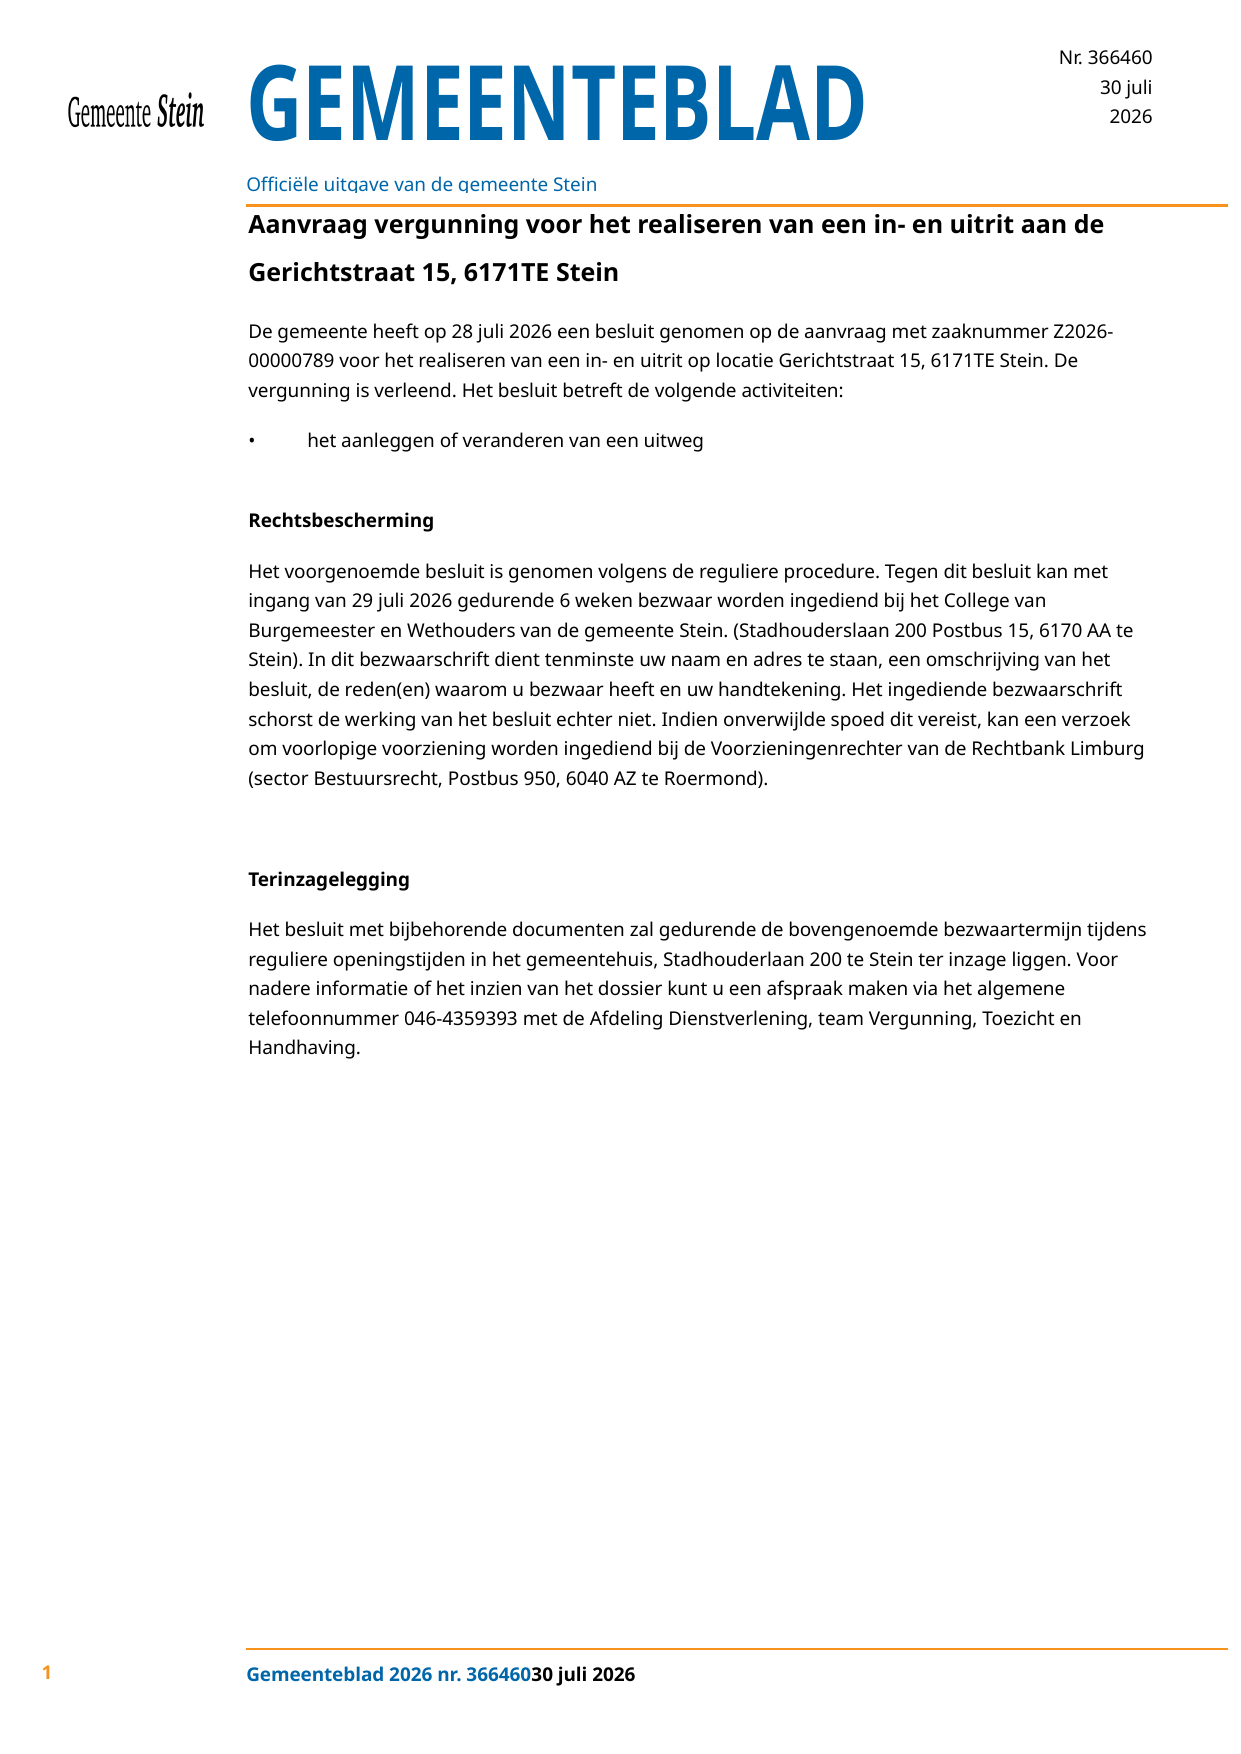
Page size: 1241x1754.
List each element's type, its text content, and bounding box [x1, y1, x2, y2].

text Rechtsbescherming [248, 507, 1152, 533]
picture [41, 47, 231, 172]
text Terinzagelegging [248, 866, 1152, 892]
text Het voorgenoemde besluit is genomen volgens de reguliere procedure. Tegen dit besluit kan met ingang van 29 juli 2026 gedurende 6 weken bezwaar worden ingediend bij het College van Burgemeester en Wethouders van de gemeente Stein. (Stadhouderslaan 200 Postbus 15, 6170 AA te Stein). In dit bezwaarschrift dient tenminste uw naam en adres te staan, een omschrijving van het besluit, de reden(en) waarom u bezwaar heeft en uw handtekening. Het ingediende bezwaarschrift schorst de werking van het besluit echter niet. Indien onverwijlde spoed dit vereist, kan een verzoek om voorlopige voorziening worden ingediend bij de Voorzieningenrechter van de Rechtbank Limburg (sector Bestuursrecht, Postbus 950, 6040 AZ te Roermond). [248, 558, 1152, 791]
text Aanvraag vergunning voor het realiseren van een in- en uitrit aan de Gerichtstraat 15, 6171TE Stein [248, 207, 1152, 288]
text De gemeente heeft op 28 juli 2026 een besluit genomen op de aanvraag met zaaknummer Z2026-00000789 voor het realiseren van een in- en uitrit op locatie Gerichtstraat 15, 6171TE Stein. De vergunning is verleend. Het besluit betreft de volgende activiteiten: [248, 318, 1152, 403]
list het aanleggen of veranderen van een uitweg [248, 427, 1152, 453]
text Het besluit met bijbehorende documenten zal gedurende de bovengenoemde bezwaartermijn tijdens reguliere openingstijden in het gemeentehuis, Stadhouderlaan 200 te Stein ter inzage liggen. Voor nadere informatie of het inzien van het dossier kunt u een afspraak maken via het algemene telefoonnummer 046-4359393 met de Afdeling Dienstverlening, team Vergunning, Toezicht en Handhaving. [248, 916, 1152, 1060]
